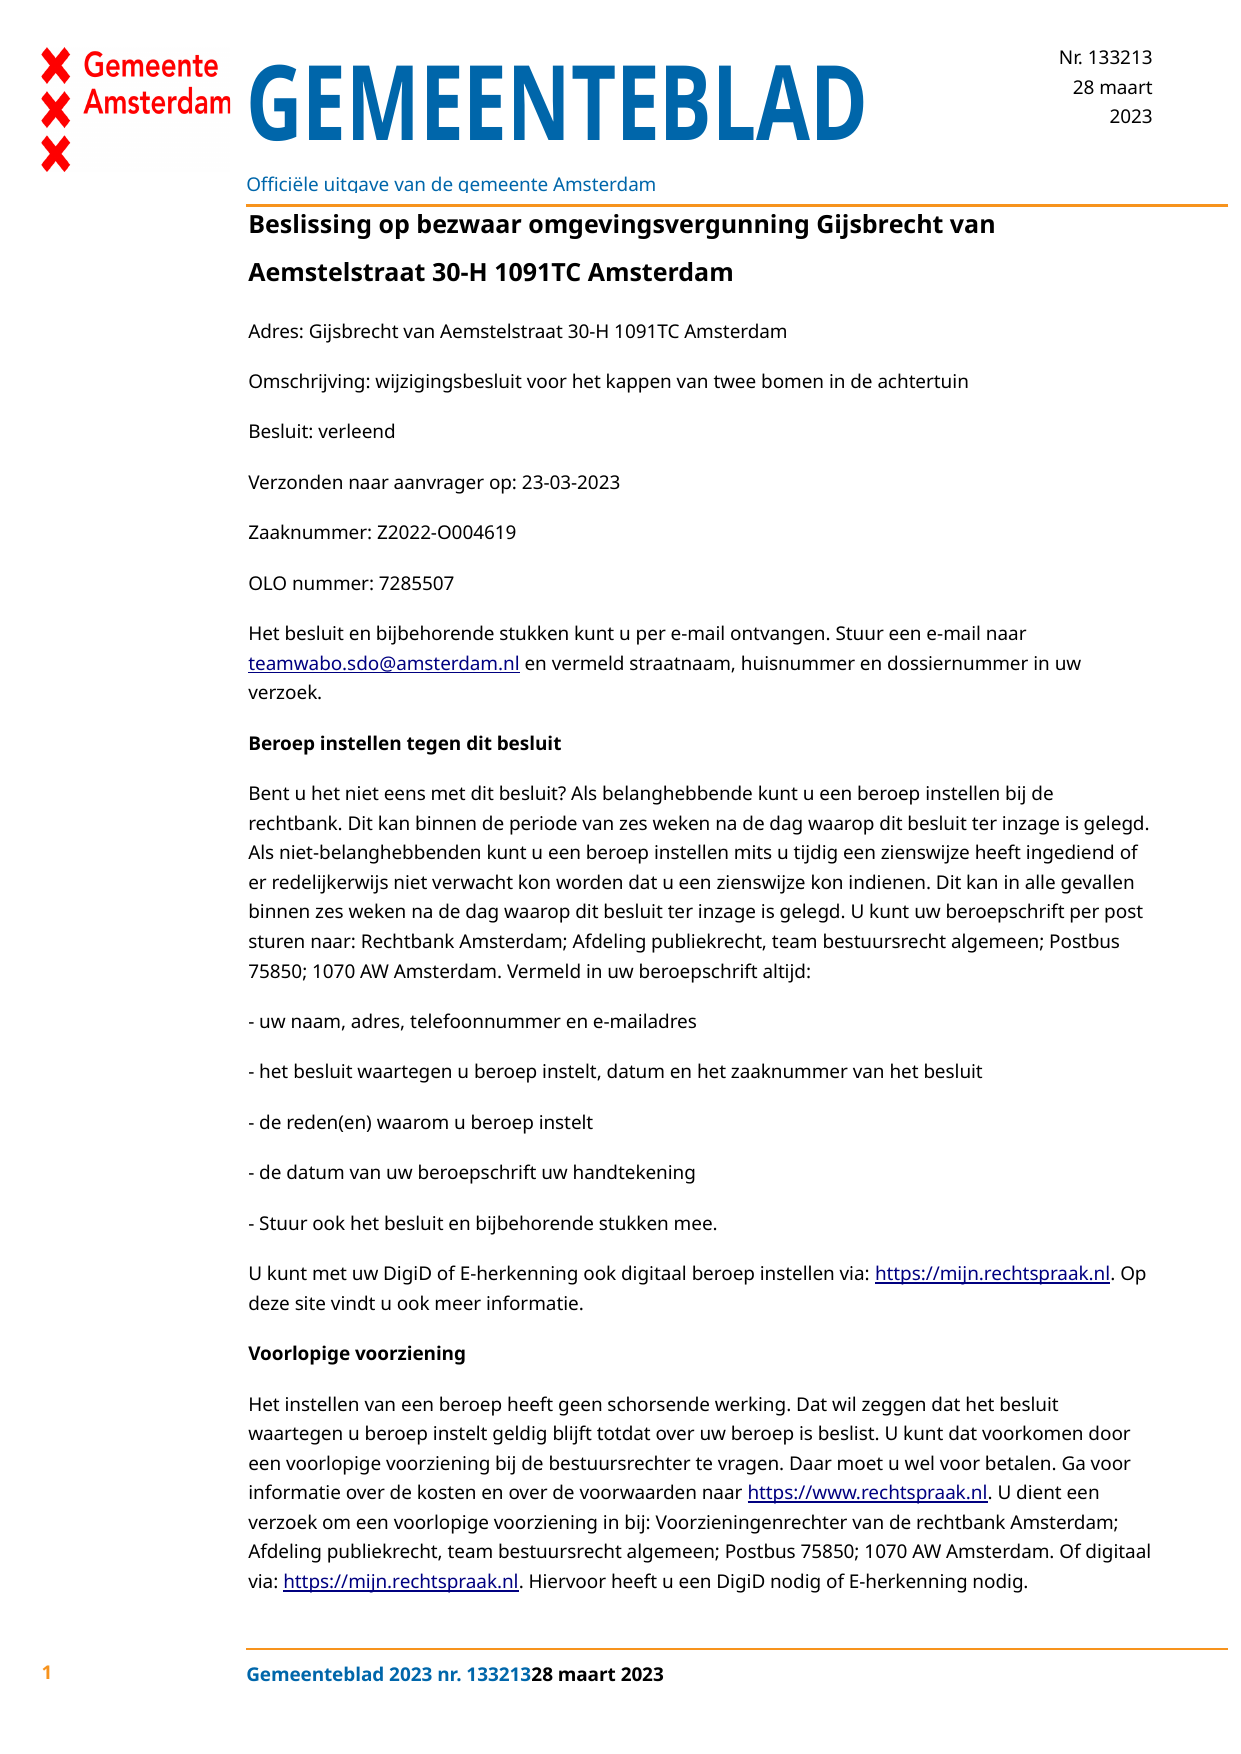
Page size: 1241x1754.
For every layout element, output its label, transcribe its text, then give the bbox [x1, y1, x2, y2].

text Het instellen van een beroep heeft geen schorsende werking. Dat wil zeggen dat het besluit waartegen u beroep instelt geldig blijft totdat over uw beroep is beslist. U kunt dat voorkomen door een voorlopige voorziening bij de bestuursrechter te vragen. Daar moet u wel voor betalen. Ga voor informatie over de kosten en over de voorwaarden naar https://www.rechtspraak.nl. U dient een verzoek om een voorlopige voorziening in bij: Voorzieningenrechter van de rechtbank Amsterdam; Afdeling publiekrecht, team bestuursrecht algemeen; Postbus 75850; 1070 AW Amsterdam. Of digitaal via: https://mijn.rechtspraak.nl. Hiervoor heeft u een DigiD nodig of E-herkenning nodig. [248, 1391, 1152, 1594]
text Zaaknummer: Z2022-O004619 [248, 519, 1152, 545]
text Beslissing op bezwaar omgevingsvergunning Gijsbrecht van Aemstelstraat 30-H 1091TC Amsterdam [248, 207, 1152, 288]
text Omschrijving: wijzigingsbesluit voor het kappen van twee bomen in de achtertuin [248, 368, 1152, 394]
text Bent u het niet eens met dit besluit? Als belanghebbende kunt u een beroep instellen bij de rechtbank. Dit kan binnen de periode van zes weken na de dag waarop dit besluit ter inzage is gelegd. Als niet-belanghebbenden kunt u een beroep instellen mits u tijdig een zienswijze heeft ingediend of er redelijkerwijs niet verwacht kon worden dat u een zienswijze kon indienen. Dit kan in alle gevallen binnen zes weken na de dag waarop dit besluit ter inzage is gelegd. U kunt uw beroepschrift per post sturen naar: Rechtbank Amsterdam; Afdeling publiekrecht, team bestuursrecht algemeen; Postbus 75850; 1070 AW Amsterdam. Vermeld in uw beroepschrift altijd: [248, 780, 1152, 984]
text Adres: Gijsbrecht van Aemstelstraat 30-H 1091TC Amsterdam [248, 318, 1152, 344]
text U kunt met uw DigiD of E-herkenning ook digitaal beroep instellen via: https://mijn.rechtspraak.nl. Op deze site vindt u ook meer informatie. [248, 1260, 1152, 1316]
text Beroep instellen tegen dit besluit [248, 730, 1152, 756]
text - het besluit waartegen u beroep instelt, datum en het zaaknummer van het besluit [248, 1059, 1152, 1084]
text - de reden(en) waarom u beroep instelt [248, 1109, 1152, 1135]
text - de datum van uw beroepschrift uw handtekening [248, 1159, 1152, 1185]
text Verzonden naar aanvrager op: 23-03-2023 [248, 469, 1152, 495]
picture [41, 47, 231, 172]
text OLO nummer: 7285507 [248, 570, 1152, 596]
text Voorlopige voorziening [248, 1340, 1152, 1366]
text - uw naam, adres, telefoonnummer en e-mailadres [248, 1008, 1152, 1034]
text Besluit: verleend [248, 419, 1152, 444]
text Het besluit en bijbehorende stukken kunt u per e-mail ontvangen. Stuur een e-mail naar teamwabo.sdo@amsterdam.nl en vermeld straatnaam, huisnummer en dossiernummer in uw verzoek. [248, 620, 1152, 705]
text - Stuur ook het besluit en bijbehorende stukken mee. [248, 1210, 1152, 1236]
